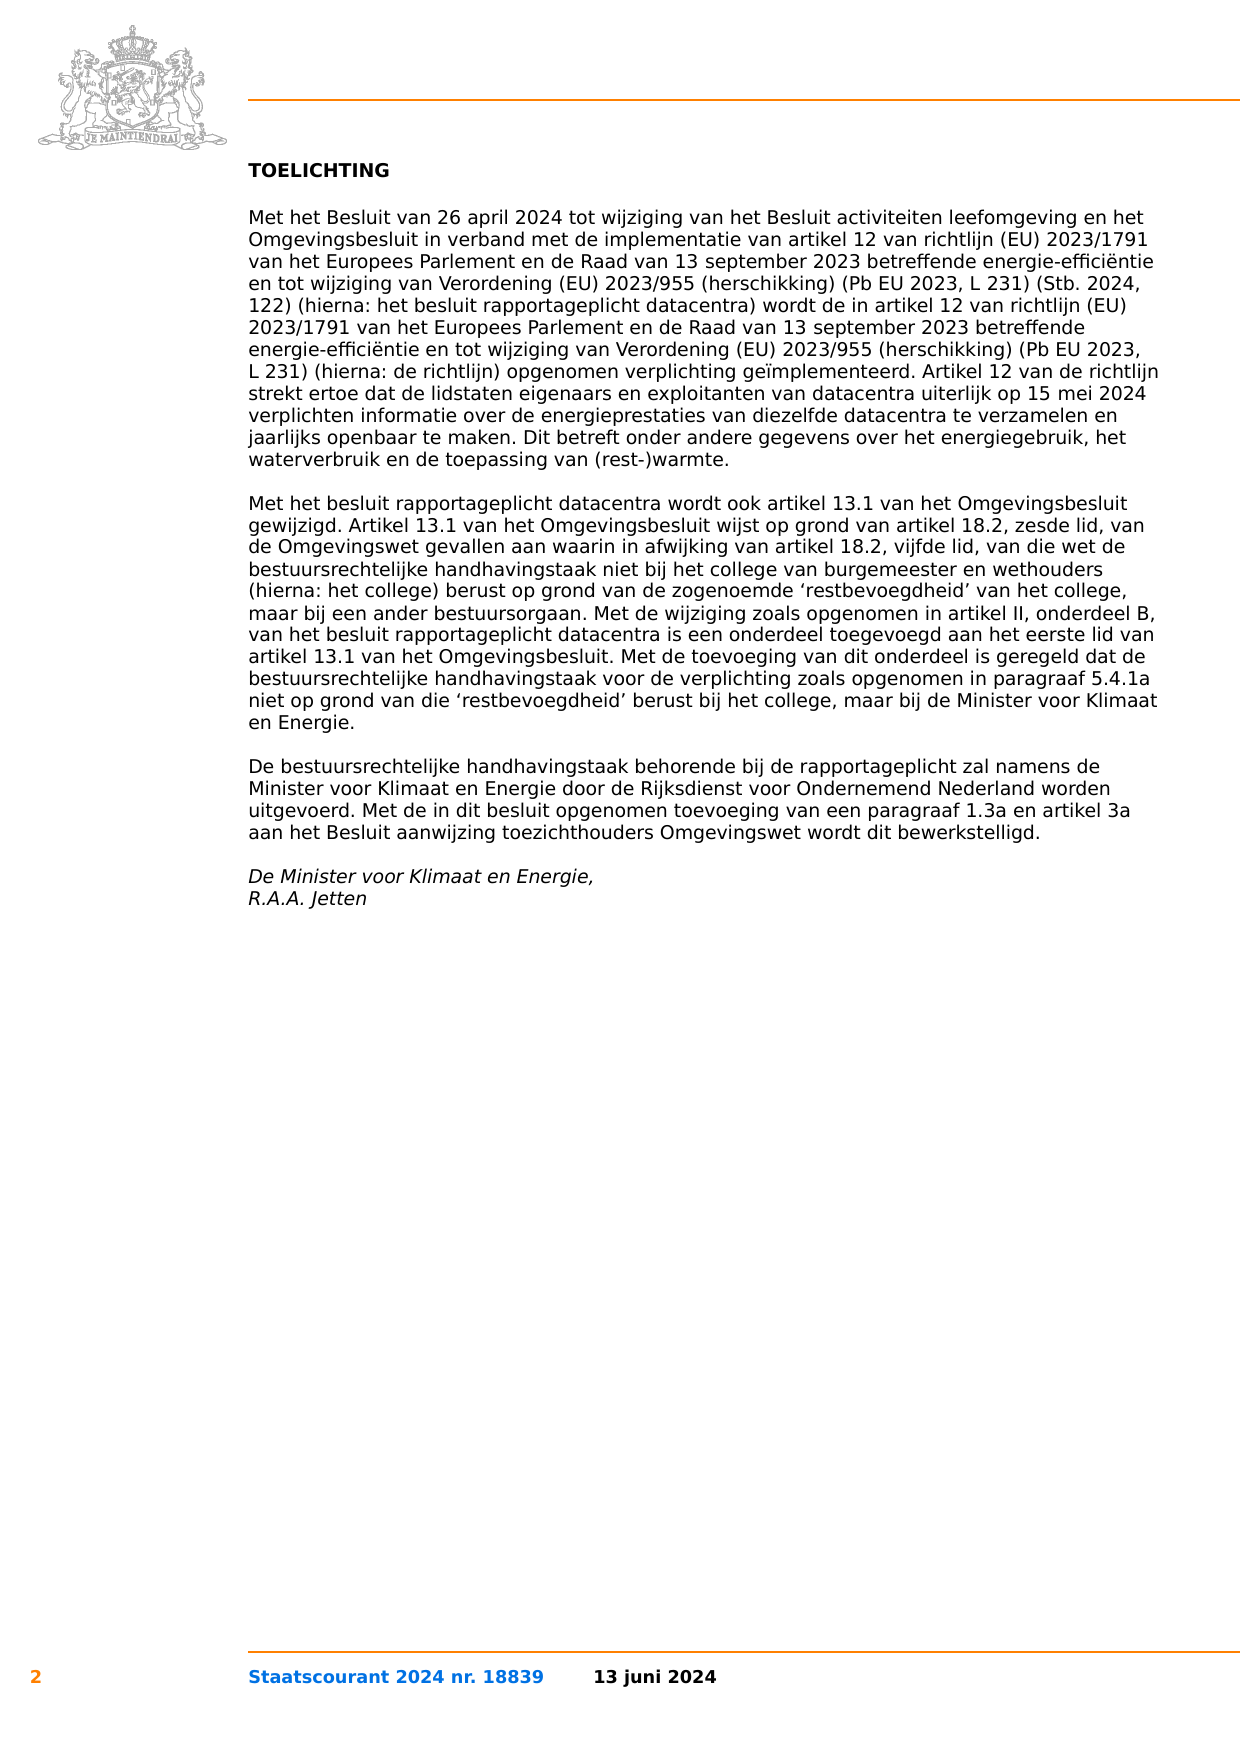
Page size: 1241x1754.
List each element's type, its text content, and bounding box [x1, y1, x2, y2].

text Met het Besluit van 26 april 2024 tot wijziging van het Besluit activiteiten leefomgeving en het Omgevingsbesluit in verband met de implementatie van artikel 12 van richtlijn (EU) 2023/1791 van het Europees Parlement en de Raad van 13 september 2023 betreffende energie-efficiëntie en tot wijziging van Verordening (EU) 2023/955 (herschikking) (Pb EU 2023, L 231) (Stb. 2024, 122) (hierna: het besluit rapportageplicht datacentra) wordt de in artikel 12 van richtlijn (EU) 2023/1791 van het Europees Parlement en de Raad van 13 september 2023 betreffende energie-efficiëntie en tot wijziging van Verordening (EU) 2023/955 (herschikking) (Pb EU 2023, L 231) (hierna: de richtlijn) opgenomen verplichting geïmplementeerd. Artikel 12 van de richtlijn strekt ertoe dat de lidstaten eigenaars en exploitanten van datacentra uiterlijk op 15 mei 2024 verplichten informatie over de energieprestaties van diezelfde datacentra te verzamelen en jaarlijks openbaar te maken. Dit betreft onder andere gegevens over het energiegebruik, het waterverbruik en de toepassing van (rest-)warmte. [248, 207, 1163, 471]
text De Minister voor Klimaat en Energie, R.A.A. Jetten [248, 866, 1163, 910]
text De bestuursrechtelijke handhavingstaak behorende bij de rapportageplicht zal namens de Minister voor Klimaat en Energie door de Rijksdienst voor Ondernemend Nederland worden uitgevoerd. Met de in dit besluit opgenomen toevoeging van een paragraaf 1.3a en artikel 3a aan het Besluit aanwijzing toezichthouders Omgevingswet wordt dit bewerkstelligd. [248, 756, 1163, 844]
text Met het besluit rapportageplicht datacentra wordt ook artikel 13.1 van het Omgevingsbesluit gewijzigd. Artikel 13.1 van het Omgevingsbesluit wijst op grond van artikel 18.2, zesde lid, van de Omgevingswet gevallen aan waarin in afwijking van artikel 18.2, vijfde lid, van die wet de bestuursrechtelijke handhavingstaak niet bij het college van burgemeester en wethouders (hierna: het college) berust op grond van de zogenoemde ‘restbevoegdheid’ van het college, maar bij een ander bestuursorgaan. Met de wijziging zoals opgenomen in artikel II, onderdeel B, van het besluit rapportageplicht datacentra is een onderdeel toegevoegd aan het eerste lid van artikel 13.1 van het Omgevingsbesluit. Met de toevoeging van dit onderdeel is geregeld dat de bestuursrechtelijke handhavingstaak voor de verplichting zoals opgenomen in paragraaf 5.4.1a niet op grond van die ‘restbevoegdheid’ berust bij het college, maar bij de Minister voor Klimaat en Energie. [248, 492, 1163, 734]
subtitle TOELICHTING [248, 160, 1163, 182]
picture [38, 25, 227, 150]
